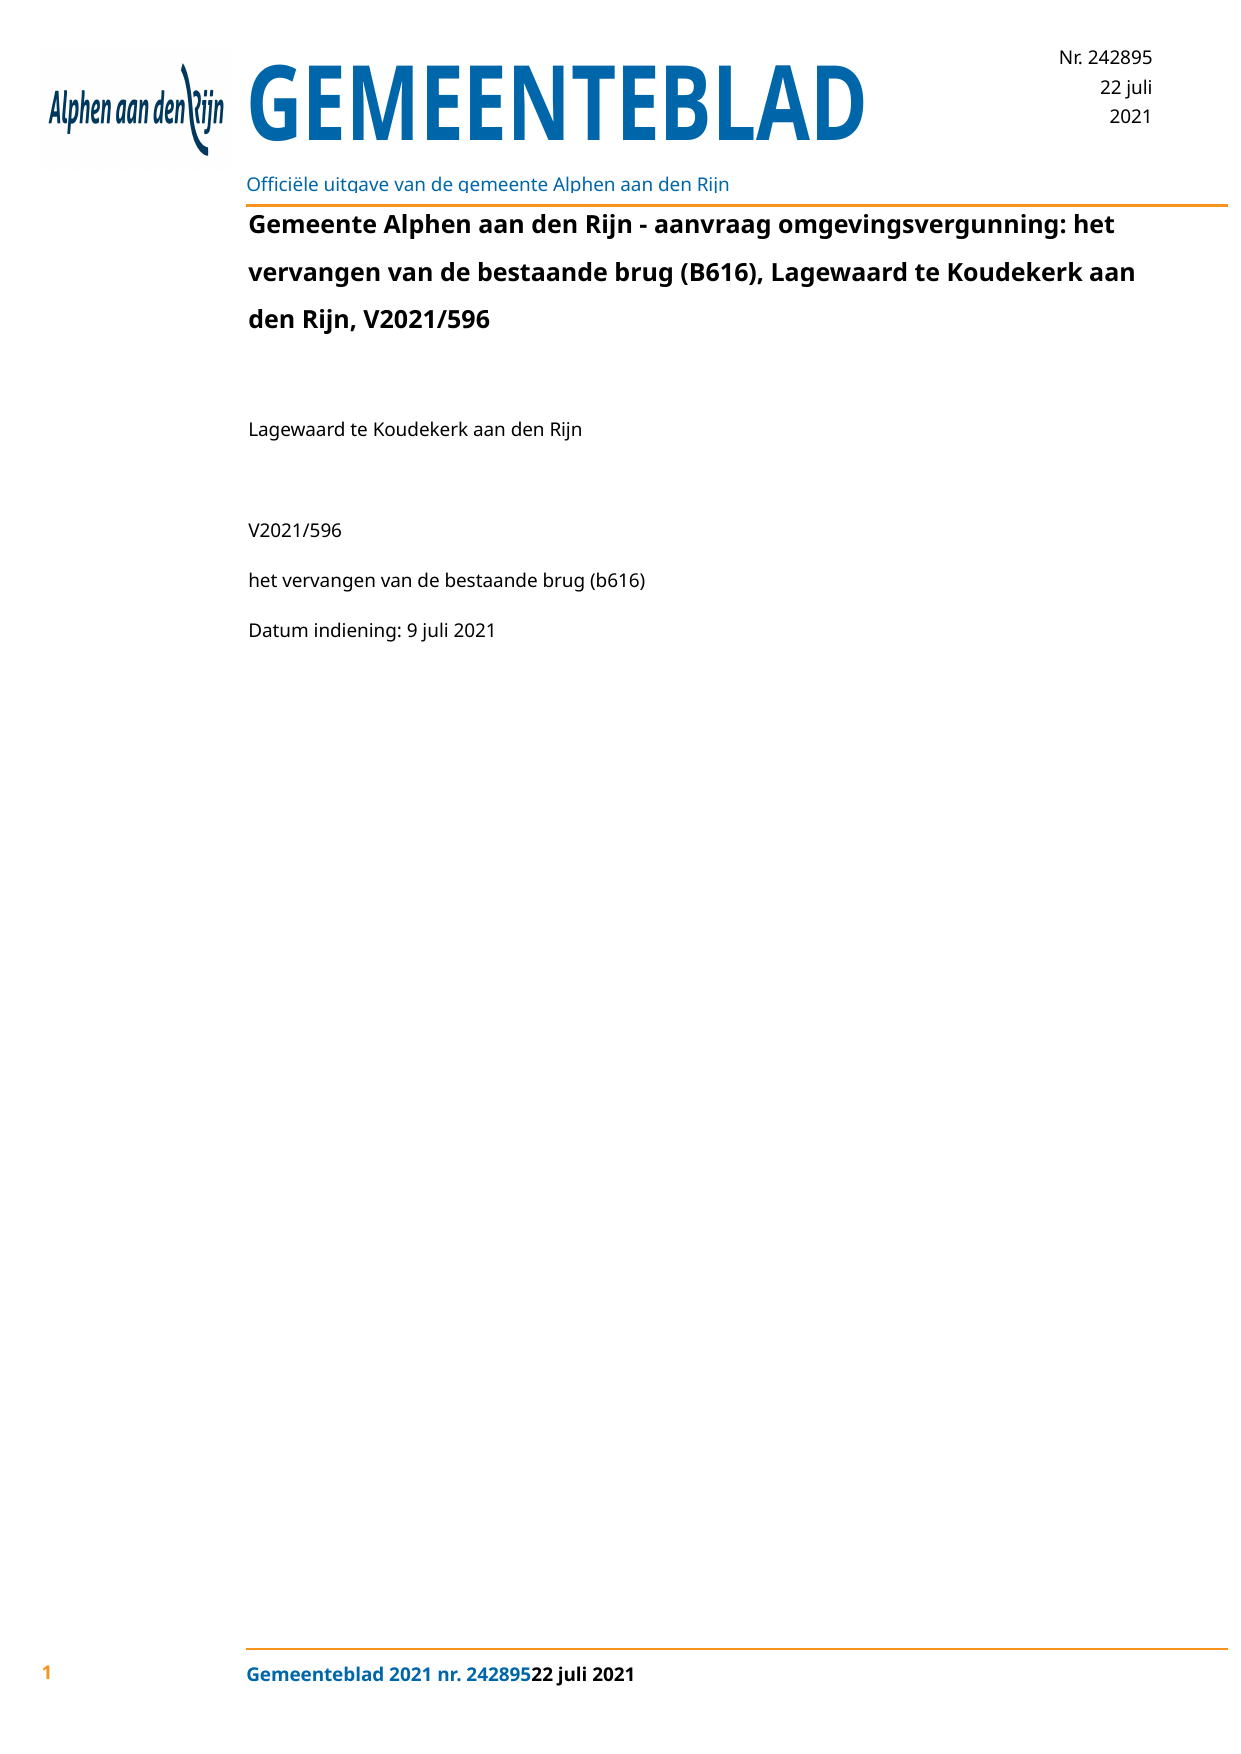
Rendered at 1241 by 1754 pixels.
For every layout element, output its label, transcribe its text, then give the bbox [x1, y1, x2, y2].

text V2021/596 [248, 517, 1152, 542]
text Lagewaard te Koudekerk aan den Rijn [248, 416, 1152, 442]
text Datum indiening: 9 juli 2021 [248, 618, 1152, 643]
picture [41, 47, 231, 172]
text het vervangen van de bestaande brug (b616) [248, 567, 1152, 593]
text Gemeente Alphen aan den Rijn - aanvraag omgevingsvergunning: het vervangen van de bestaande brug (B616), Lagewaard te Koudekerk aan den Rijn, V2021/596 [248, 207, 1152, 336]
